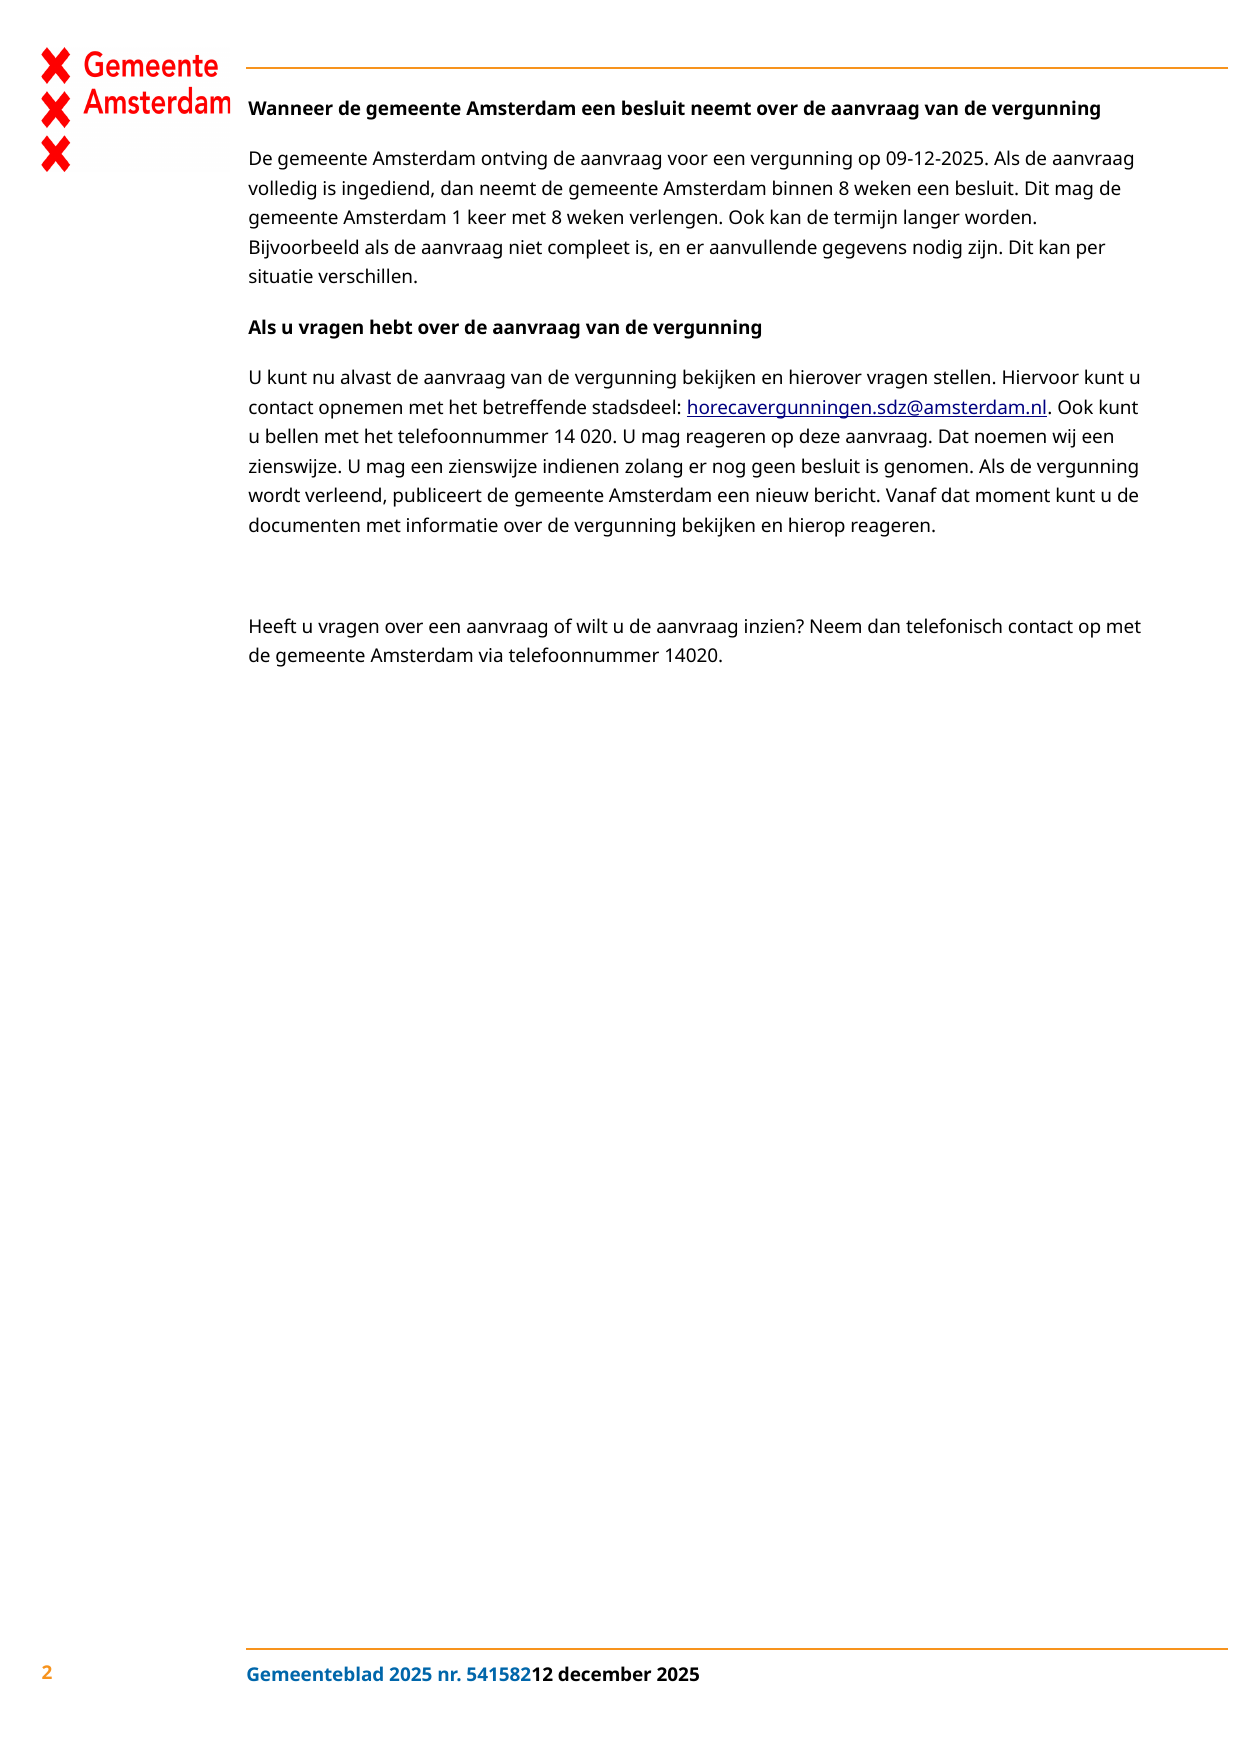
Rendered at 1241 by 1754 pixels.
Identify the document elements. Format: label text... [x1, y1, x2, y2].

text Wanneer de gemeente Amsterdam een besluit neemt over de aanvraag van de vergunning [248, 95, 1152, 121]
text Als u vragen hebt over de aanvraag van de vergunning [248, 314, 1152, 340]
text U kunt nu alvast de aanvraag van de vergunning bekijken en hierover vragen stellen. Hiervoor kunt u contact opnemen met het betreffende stadsdeel: horecavergunningen.sdz@amsterdam.nl. Ook kunt u bellen met het telefoonnummer 14 020. U mag reageren op deze aanvraag. Dat noemen wij een zienswijze. U mag een zienswijze indienen zolang er nog geen besluit is genomen. Als de vergunning wordt verleend, publiceert de gemeente Amsterdam een nieuw bericht. Vanaf dat moment kunt u de documenten met informatie over de vergunning bekijken en hierop reageren. [248, 364, 1152, 538]
text De gemeente Amsterdam ontving de aanvraag voor een vergunning op 09-12-2025. Als de aanvraag volledig is ingediend, dan neemt de gemeente Amsterdam binnen 8 weken een besluit. Dit mag de gemeente Amsterdam 1 keer met 8 weken verlengen. Ook kan de termijn langer worden. Bijvoorbeeld als de aanvraag niet compleet is, en er aanvullende gegevens nodig zijn. Dit kan per situatie verschillen. [248, 145, 1152, 289]
text Heeft u vragen over een aanvraag of wilt u de aanvraag inzien? Neem dan telefonisch contact op met de gemeente Amsterdam via telefoonnummer 14020. [248, 613, 1152, 668]
picture [41, 47, 231, 172]
